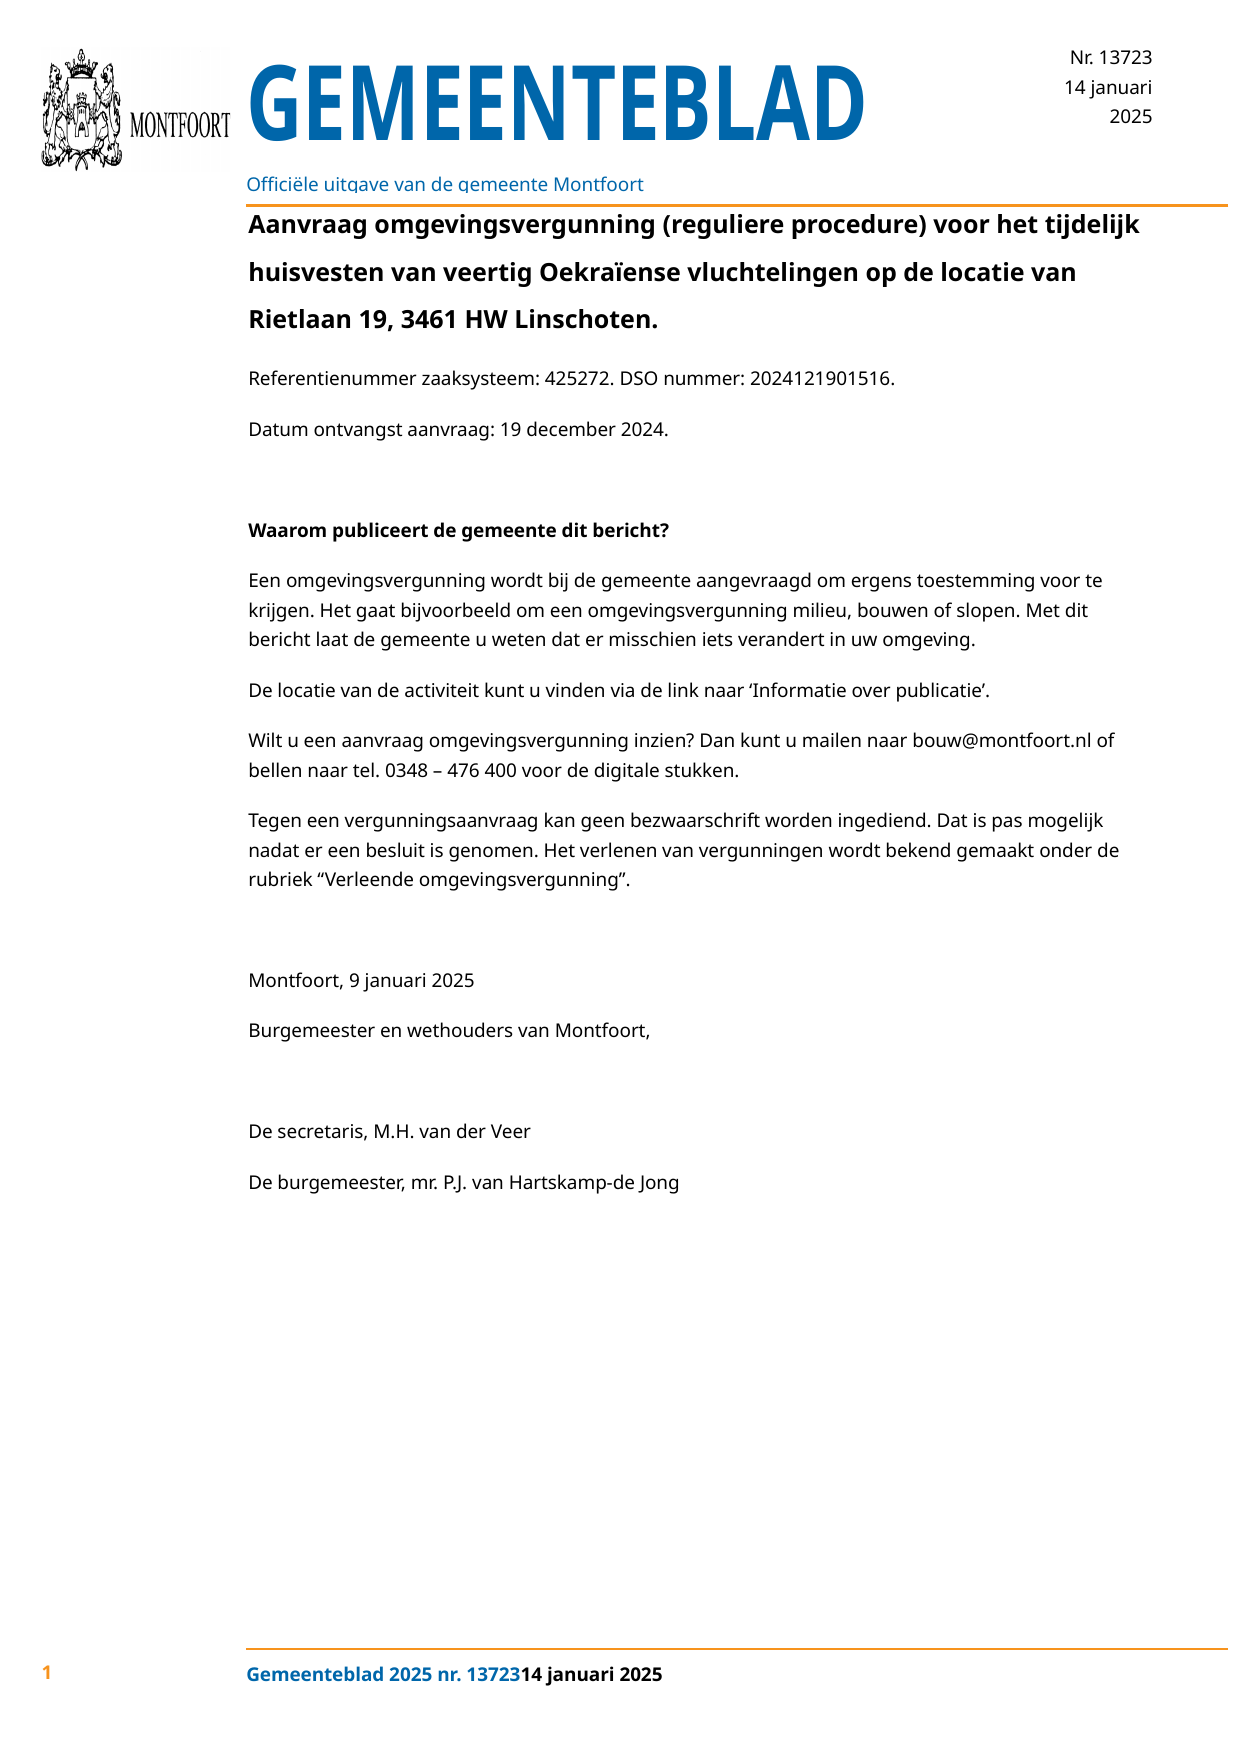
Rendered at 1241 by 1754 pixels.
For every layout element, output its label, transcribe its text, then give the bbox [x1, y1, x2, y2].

picture [41, 47, 231, 172]
text Burgemeester en wethouders van Montfoort, [248, 1018, 1152, 1043]
text De burgemeester, mr. P.J. van Hartskamp-de Jong [248, 1169, 1152, 1194]
text Aanvraag omgevingsvergunning (reguliere procedure) voor het tijdelijk huisvesten van veertig Oekraïense vluchtelingen op de locatie van Rietlaan 19, 3461 HW Linschoten. [248, 207, 1152, 336]
text De secretaris, M.H. van der Veer [248, 1118, 1152, 1144]
text Datum ontvangst aanvraag: 19 december 2024. [248, 416, 1152, 442]
text De locatie van de activiteit kunt u vinden via de link naar ‘Informatie over publicatie’. [248, 677, 1152, 702]
text Montfoort, 9 januari 2025 [248, 967, 1152, 993]
text Tegen een vergunningsaanvraag kan geen bezwaarschrift worden ingediend. Dat is pas mogelijk nadat er een besluit is genomen. Het verlenen van vergunningen wordt bekend gemaakt onder de rubriek “Verleende omgevingsvergunning”. [248, 807, 1152, 892]
text Referentienummer zaaksysteem: 425272. DSO nummer: 2024121901516. [248, 366, 1152, 391]
text Een omgevingsvergunning wordt bij de gemeente aangevraagd om ergens toestemming voor te krijgen. Het gaat bijvoorbeeld om een omgevingsvergunning milieu, bouwen of slopen. Met dit bericht laat de gemeente u weten dat er misschien iets verandert in uw omgeving. [248, 567, 1152, 652]
text Waarom publiceert de gemeente dit bericht? [248, 517, 1152, 542]
text Wilt u een aanvraag omgevingsvergunning inzien? Dan kunt u mailen naar bouw@montfoort.nl of bellen naar tel. 0348 – 476 400 voor de digitale stukken. [248, 727, 1152, 782]
